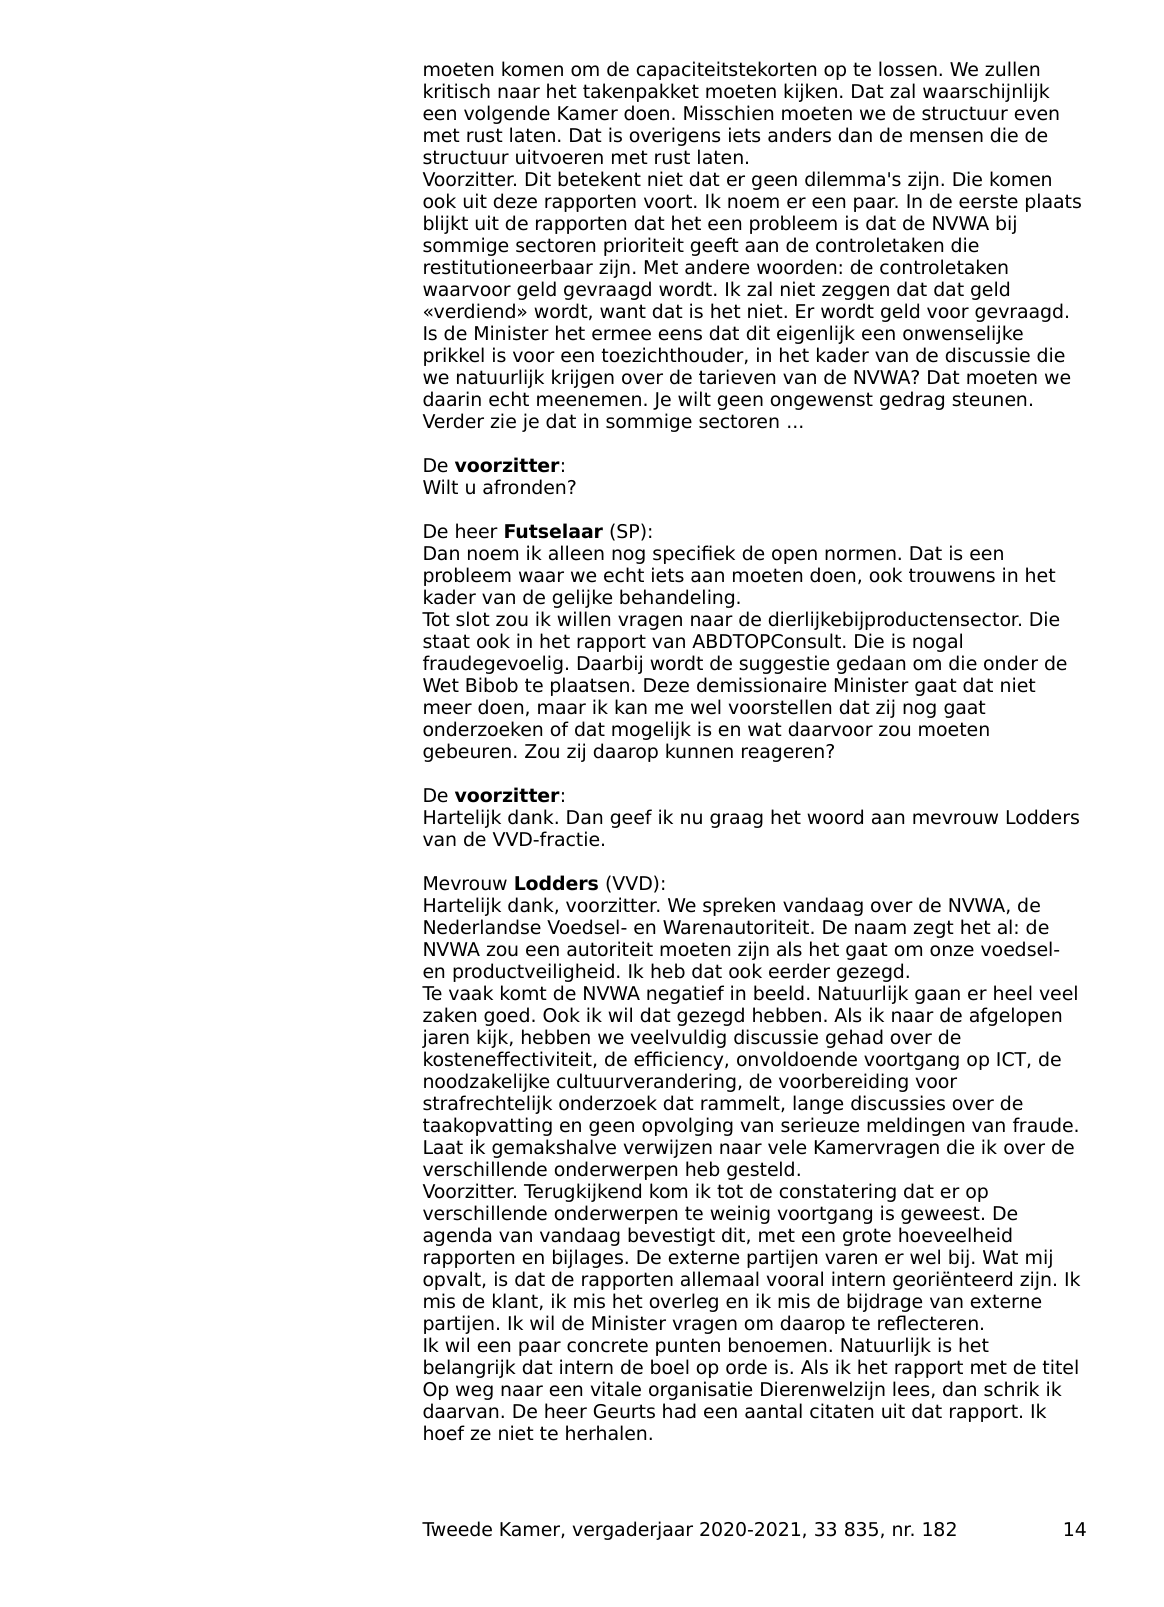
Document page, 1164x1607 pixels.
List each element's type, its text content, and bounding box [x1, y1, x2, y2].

text De voorzitter: [422, 785, 1087, 807]
text Mevrouw Lodders (VVD): [422, 873, 1087, 895]
text Ik wil een paar concrete punten benoemen. Natuurlijk is het belangrijk dat intern de boel op orde is. Als ik het rapport met de titel Op weg naar een vitale organisatie Dierenwelzijn lees, dan schrik ik daarvan. De heer Geurts had een aantal citaten uit dat rapport. Ik hoef ze niet te herhalen. [422, 1335, 1087, 1444]
text Hartelijk dank. Dan geef ik nu graag het woord aan mevrouw Lodders van de VVD-fractie. [422, 807, 1087, 851]
text De voorzitter: [422, 455, 1087, 477]
text Wilt u afronden? [422, 477, 1087, 499]
text moeten komen om de capaciteitstekorten op te lossen. We zullen kritisch naar het takenpakket moeten kijken. Dat zal waarschijnlijk een volgende Kamer doen. Misschien moeten we de structuur even met rust laten. Dat is overigens iets anders dan de mensen die de structuur uitvoeren met rust laten. [422, 59, 1087, 169]
text Verder zie je dat in sommige sectoren ... [422, 411, 1087, 433]
text Hartelijk dank, voorzitter. We spreken vandaag over de NVWA, de Nederlandse Voedsel- en Warenautoriteit. De naam zegt het al: de NVWA zou een autoriteit moeten zijn als het gaat om onze voedsel- en productveiligheid. Ik heb dat ook eerder gezegd. [422, 895, 1087, 983]
text Tot slot zou ik willen vragen naar de dierlijkebijproductensector. Die staat ook in het rapport van ABDTOPConsult. Die is nogal fraudegevoelig. Daarbij wordt de suggestie gedaan om die onder de Wet Bibob te plaatsen. Deze demissionaire Minister gaat dat niet meer doen, maar ik kan me wel voorstellen dat zij nog gaat onderzoeken of dat mogelijk is en wat daarvoor zou moeten gebeuren. Zou zij daarop kunnen reageren? [422, 609, 1087, 763]
text Dan noem ik alleen nog specifiek de open normen. Dat is een probleem waar we echt iets aan moeten doen, ook trouwens in het kader van de gelijke behandeling. [422, 543, 1087, 609]
text De heer Futselaar (SP): [422, 521, 1087, 543]
text Voorzitter. Dit betekent niet dat er geen dilemma's zijn. Die komen ook uit deze rapporten voort. Ik noem er een paar. In de eerste plaats blijkt uit de rapporten dat het een probleem is dat de NVWA bij sommige sectoren prioriteit geeft aan de controletaken die restitutioneerbaar zijn. Met andere woorden: de controletaken waarvoor geld gevraagd wordt. Ik zal niet zeggen dat dat geld «verdiend» wordt, want dat is het niet. Er wordt geld voor gevraagd. Is de Minister het ermee eens dat dit eigenlijk een onwenselijke prikkel is voor een toezichthouder, in het kader van de discussie die we natuurlijk krijgen over de tarieven van de NVWA? Dat moeten we daarin echt meenemen. Je wilt geen ongewenst gedrag steunen. [422, 169, 1087, 411]
text Te vaak komt de NVWA negatief in beeld. Natuurlijk gaan er heel veel zaken goed. Ook ik wil dat gezegd hebben. Als ik naar de afgelopen jaren kijk, hebben we veelvuldig discussie gehad over de kosteneffectiviteit, de efficiency, onvoldoende voortgang op ICT, de noodzakelijke cultuurverandering, de voorbereiding voor strafrechtelijk onderzoek dat rammelt, lange discussies over de taakopvatting en geen opvolging van serieuze meldingen van fraude. Laat ik gemakshalve verwijzen naar vele Kamervragen die ik over de verschillende onderwerpen heb gesteld. [422, 983, 1087, 1181]
text Voorzitter. Terugkijkend kom ik tot de constatering dat er op verschillende onderwerpen te weinig voortgang is geweest. De agenda van vandaag bevestigt dit, met een grote hoeveelheid rapporten en bijlages. De externe partijen varen er wel bij. Wat mij opvalt, is dat de rapporten allemaal vooral intern georiënteerd zijn. Ik mis de klant, ik mis het overleg en ik mis de bijdrage van externe partijen. Ik wil de Minister vragen om daarop te reflecteren. [422, 1181, 1087, 1335]
